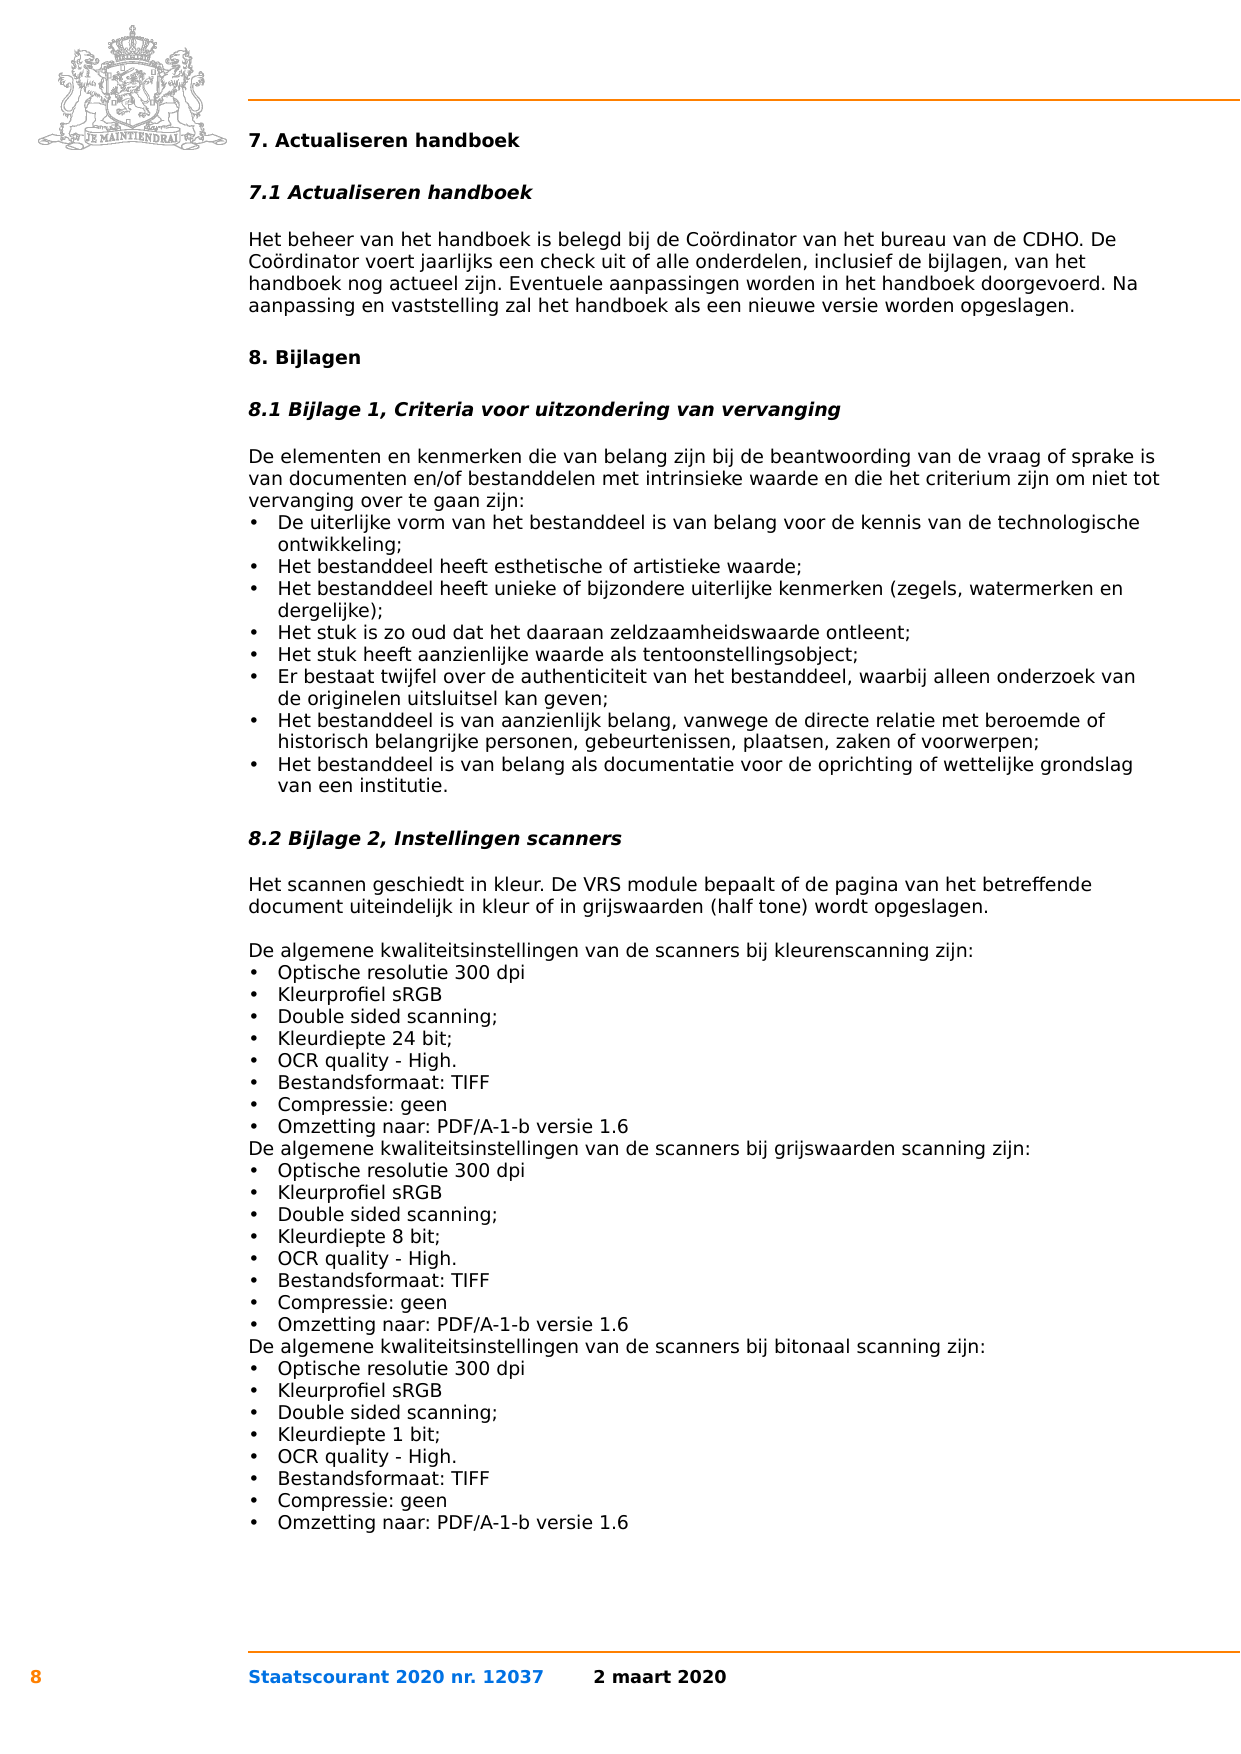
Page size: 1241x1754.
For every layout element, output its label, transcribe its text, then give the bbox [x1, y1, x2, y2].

text • Kleurdiepte 1 bit; [248, 1424, 1163, 1446]
text • Het bestanddeel is van belang als documentatie voor de oprichting of wettelijke grondslag van een institutie. [248, 753, 1163, 797]
text Het scannen geschiedt in kleur. De VRS module bepaalt of de pagina van het betreffende document uiteindelijk in kleur of in grijswaarden (half tone) wordt opgeslagen. [248, 874, 1163, 918]
text • Omzetting naar: PDF/A-1-b versie 1.6 [248, 1116, 1163, 1138]
picture [38, 25, 227, 150]
text • De uiterlijke vorm van het bestanddeel is van belang voor de kennis van de technologische ontwikkeling; [248, 512, 1163, 556]
text • Het bestanddeel heeft unieke of bijzondere uiterlijke kenmerken (zegels, watermerken en dergelijke); [248, 578, 1163, 622]
text • OCR quality - High. [248, 1248, 1163, 1270]
text • Kleurprofiel sRGB [248, 1380, 1163, 1402]
text • Het stuk is zo oud dat het daaraan zeldzaamheidswaarde ontleent; [248, 622, 1163, 643]
text De algemene kwaliteitsinstellingen van de scanners bij kleurenscanning zijn: [248, 940, 1163, 962]
text • Er bestaat twijfel over de authenticiteit van het bestanddeel, waarbij alleen onderzoek van de originelen uitsluitsel kan geven; [248, 666, 1163, 709]
text De elementen en kenmerken die van belang zijn bij de beantwoording van de vraag of sprake is van documenten en/of bestanddelen met intrinsieke waarde en die het criterium zijn om niet tot vervanging over te gaan zijn: [248, 446, 1163, 512]
text • Optische resolutie 300 dpi [248, 1358, 1163, 1380]
text • Omzetting naar: PDF/A-1-b versie 1.6 [248, 1314, 1163, 1336]
text • Optische resolutie 300 dpi [248, 1160, 1163, 1182]
text • Kleurdiepte 8 bit; [248, 1226, 1163, 1248]
text De algemene kwaliteitsinstellingen van de scanners bij bitonaal scanning zijn: [248, 1336, 1163, 1358]
text • Double sided scanning; [248, 1204, 1163, 1226]
subtitle 7.1 Actualiseren handboek [248, 182, 1163, 204]
text De algemene kwaliteitsinstellingen van de scanners bij grijswaarden scanning zijn: [248, 1138, 1163, 1160]
text Het beheer van het handboek is belegd bij de Coördinator van het bureau van de CDHO. De Coördinator voert jaarlijks een check uit of alle onderdelen, inclusief de bijlagen, van het handboek nog actueel zijn. Eventuele aanpassingen worden in het handboek doorgevoerd. Na aanpassing en vaststelling zal het handboek als een nieuwe versie worden opgeslagen. [248, 229, 1163, 317]
text • Het bestanddeel heeft esthetische of artistieke waarde; [248, 556, 1163, 578]
text • Omzetting naar: PDF/A-1-b versie 1.6 [248, 1512, 1163, 1534]
text • OCR quality - High. [248, 1050, 1163, 1072]
text • OCR quality - High. [248, 1446, 1163, 1468]
text • Double sided scanning; [248, 1006, 1163, 1028]
subtitle 8.2 Bijlage 2, Instellingen scanners [248, 827, 1163, 849]
text • Kleurprofiel sRGB [248, 984, 1163, 1006]
text • Kleurprofiel sRGB [248, 1182, 1163, 1204]
text • Optische resolutie 300 dpi [248, 962, 1163, 984]
text • Double sided scanning; [248, 1402, 1163, 1424]
text • Bestandsformaat: TIFF [248, 1270, 1163, 1292]
text • Het stuk heeft aanzienlijke waarde als tentoonstellingsobject; [248, 643, 1163, 666]
subtitle 8. Bijlagen [248, 347, 1163, 369]
text • Compressie: geen [248, 1490, 1163, 1512]
subtitle 8.1 Bijlage 1, Criteria voor uitzondering van vervanging [248, 399, 1163, 421]
subtitle 7. Actualiseren handboek [248, 130, 1163, 152]
text • Kleurdiepte 24 bit; [248, 1028, 1163, 1050]
text • Compressie: geen [248, 1292, 1163, 1314]
text • Bestandsformaat: TIFF [248, 1468, 1163, 1490]
text • Compressie: geen [248, 1094, 1163, 1116]
text • Bestandsformaat: TIFF [248, 1072, 1163, 1094]
text • Het bestanddeel is van aanzienlijk belang, vanwege de directe relatie met beroemde of historisch belangrijke personen, gebeurtenissen, plaatsen, zaken of voorwerpen; [248, 709, 1163, 753]
